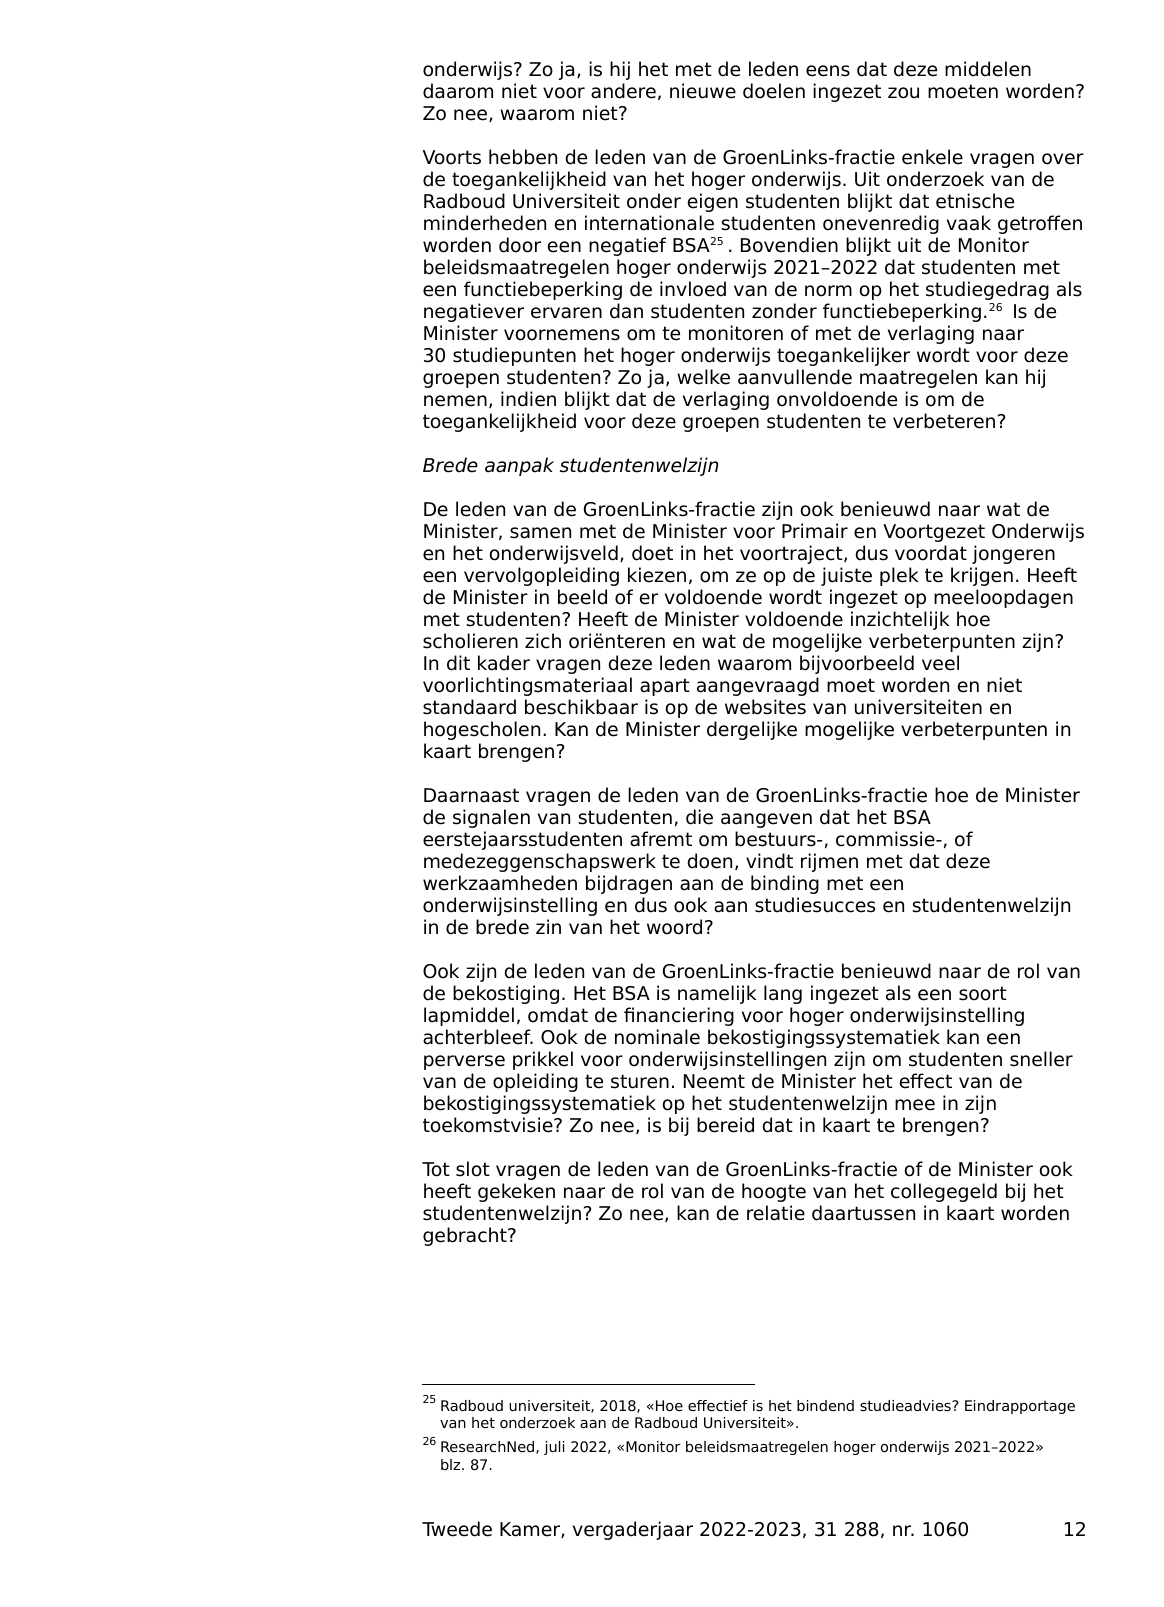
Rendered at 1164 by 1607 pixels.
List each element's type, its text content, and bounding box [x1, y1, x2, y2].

text onderwijs? Zo ja, is hij het met de leden eens dat deze middelen daarom niet voor andere, nieuwe doelen ingezet zou moeten worden? Zo nee, waarom niet? [422, 59, 1087, 125]
subtitle Brede aanpak studentenwelzijn [422, 455, 1087, 477]
text Voorts hebben de leden van de GroenLinks-fractie enkele vragen over de toegankelijkheid van het hoger onderwijs. Uit onderzoek van de Radboud Universiteit onder eigen studenten blijkt dat etnische minderheden en internationale studenten onevenredig vaak getroffen worden door een negatief BSA. Bovendien blijkt uit de Monitor beleidsmaatregelen hoger onderwijs 2021–2022 dat studenten met een functiebeperking de invloed van de norm op het studiegedrag als negatiever ervaren dan studenten zonder functiebeperking. Is de Minister voornemens om te monitoren of met de verlaging naar 30 studiepunten het hoger onderwijs toegankelijker wordt voor deze groepen studenten? Zo ja, welke aanvullende maatregelen kan hij nemen, indien blijkt dat de verlaging onvoldoende is om de toegankelijkheid voor deze groepen studenten te verbeteren? [422, 147, 1087, 433]
text Ook zijn de leden van de GroenLinks-fractie benieuwd naar de rol van de bekostiging. Het BSA is namelijk lang ingezet als een soort lapmiddel, omdat de financiering voor hoger onderwijsinstelling achterbleef. Ook de nominale bekostigingssystematiek kan een perverse prikkel voor onderwijsinstellingen zijn om studenten sneller van de opleiding te sturen. Neemt de Minister het effect van de bekostigingssystematiek op het studentenwelzijn mee in zijn toekomstvisie? Zo nee, is bij bereid dat in kaart te brengen? [422, 961, 1087, 1137]
text De leden van de GroenLinks-fractie zijn ook benieuwd naar wat de Minister, samen met de Minister voor Primair en Voortgezet Onderwijs en het onderwijsveld, doet in het voortraject, dus voordat jongeren een vervolgopleiding kiezen, om ze op de juiste plek te krijgen. Heeft de Minister in beeld of er voldoende wordt ingezet op meeloopdagen met studenten? Heeft de Minister voldoende inzichtelijk hoe scholieren zich oriënteren en wat de mogelijke verbeterpunten zijn? In dit kader vragen deze leden waarom bijvoorbeeld veel voorlichtingsmateriaal apart aangevraagd moet worden en niet standaard beschikbaar is op de websites van universiteiten en hogescholen. Kan de Minister dergelijke mogelijke verbeterpunten in kaart brengen? [422, 499, 1087, 763]
text Daarnaast vragen de leden van de GroenLinks-fractie hoe de Minister de signalen van studenten, die aangeven dat het BSA eerstejaarsstudenten afremt om bestuurs-, commissie-, of medezeggenschapswerk te doen, vindt rijmen met dat deze werkzaamheden bijdragen aan de binding met een onderwijsinstelling en dus ook aan studiesucces en studentenwelzijn in de brede zin van het woord? [422, 785, 1087, 939]
text Tot slot vragen de leden van de GroenLinks-fractie of de Minister ook heeft gekeken naar de rol van de hoogte van het collegegeld bij het studentenwelzijn? Zo nee, kan de relatie daartussen in kaart worden gebracht? [422, 1159, 1087, 1247]
text ResearchNed, juli 2022, «Monitor beleidsmaatregelen hoger onderwijs 2021–2022» blz. 87. [422, 1435, 1087, 1474]
text Radboud universiteit, 2018, «Hoe effectief is het bindend studieadvies? Eindrapportage van het onderzoek aan de Radboud Universiteit». [422, 1393, 1087, 1432]
